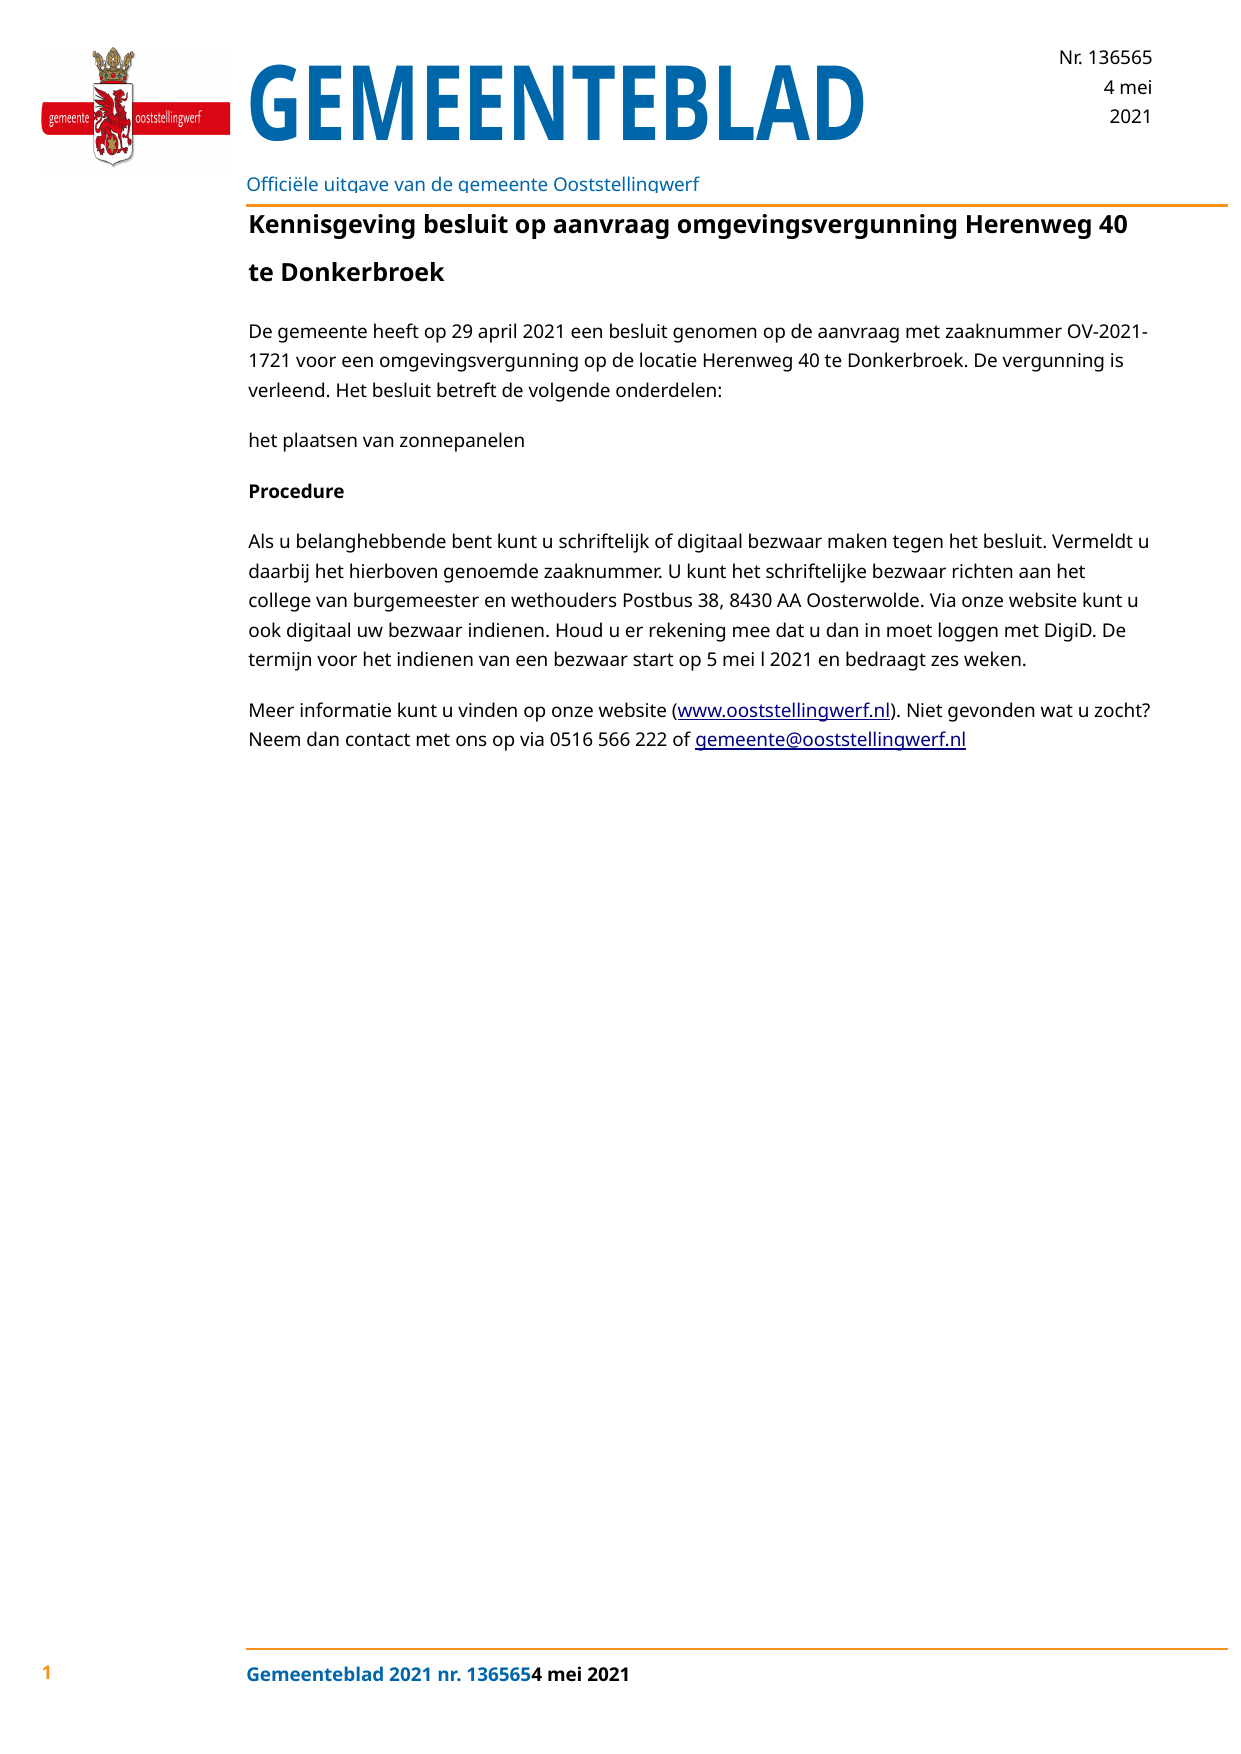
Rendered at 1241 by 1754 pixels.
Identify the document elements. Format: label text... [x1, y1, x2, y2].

picture [41, 47, 231, 172]
text Kennisgeving besluit op aanvraag omgevingsvergunning Herenweg 40 te Donkerbroek [248, 207, 1152, 288]
text De gemeente heeft op 29 april 2021 een besluit genomen op de aanvraag met zaaknummer OV-2021-1721 voor een omgevingsvergunning op de locatie Herenweg 40 te Donkerbroek. De vergunning is verleend. Het besluit betreft de volgende onderdelen: [248, 318, 1152, 403]
text Meer informatie kunt u vinden op onze website (www.ooststellingwerf.nl). Niet gevonden wat u zocht? Neem dan contact met ons op via 0516 566 222 of gemeente@ooststellingwerf.nl [248, 697, 1152, 752]
text Procedure [248, 478, 1152, 504]
text het plaatsen van zonnepanelen [248, 427, 1152, 453]
text Als u belanghebbende bent kunt u schriftelijk of digitaal bezwaar maken tegen het besluit. Vermeldt u daarbij het hierboven genoemde zaaknummer. U kunt het schriftelijke bezwaar richten aan het college van burgemeester en wethouders Postbus 38, 8430 AA Oosterwolde. Via onze website kunt u ook digitaal uw bezwaar indienen. Houd u er rekening mee dat u dan in moet loggen met DigiD. De termijn voor het indienen van een bezwaar start op 5 mei l 2021 en bedraagt zes weken. [248, 528, 1152, 672]
